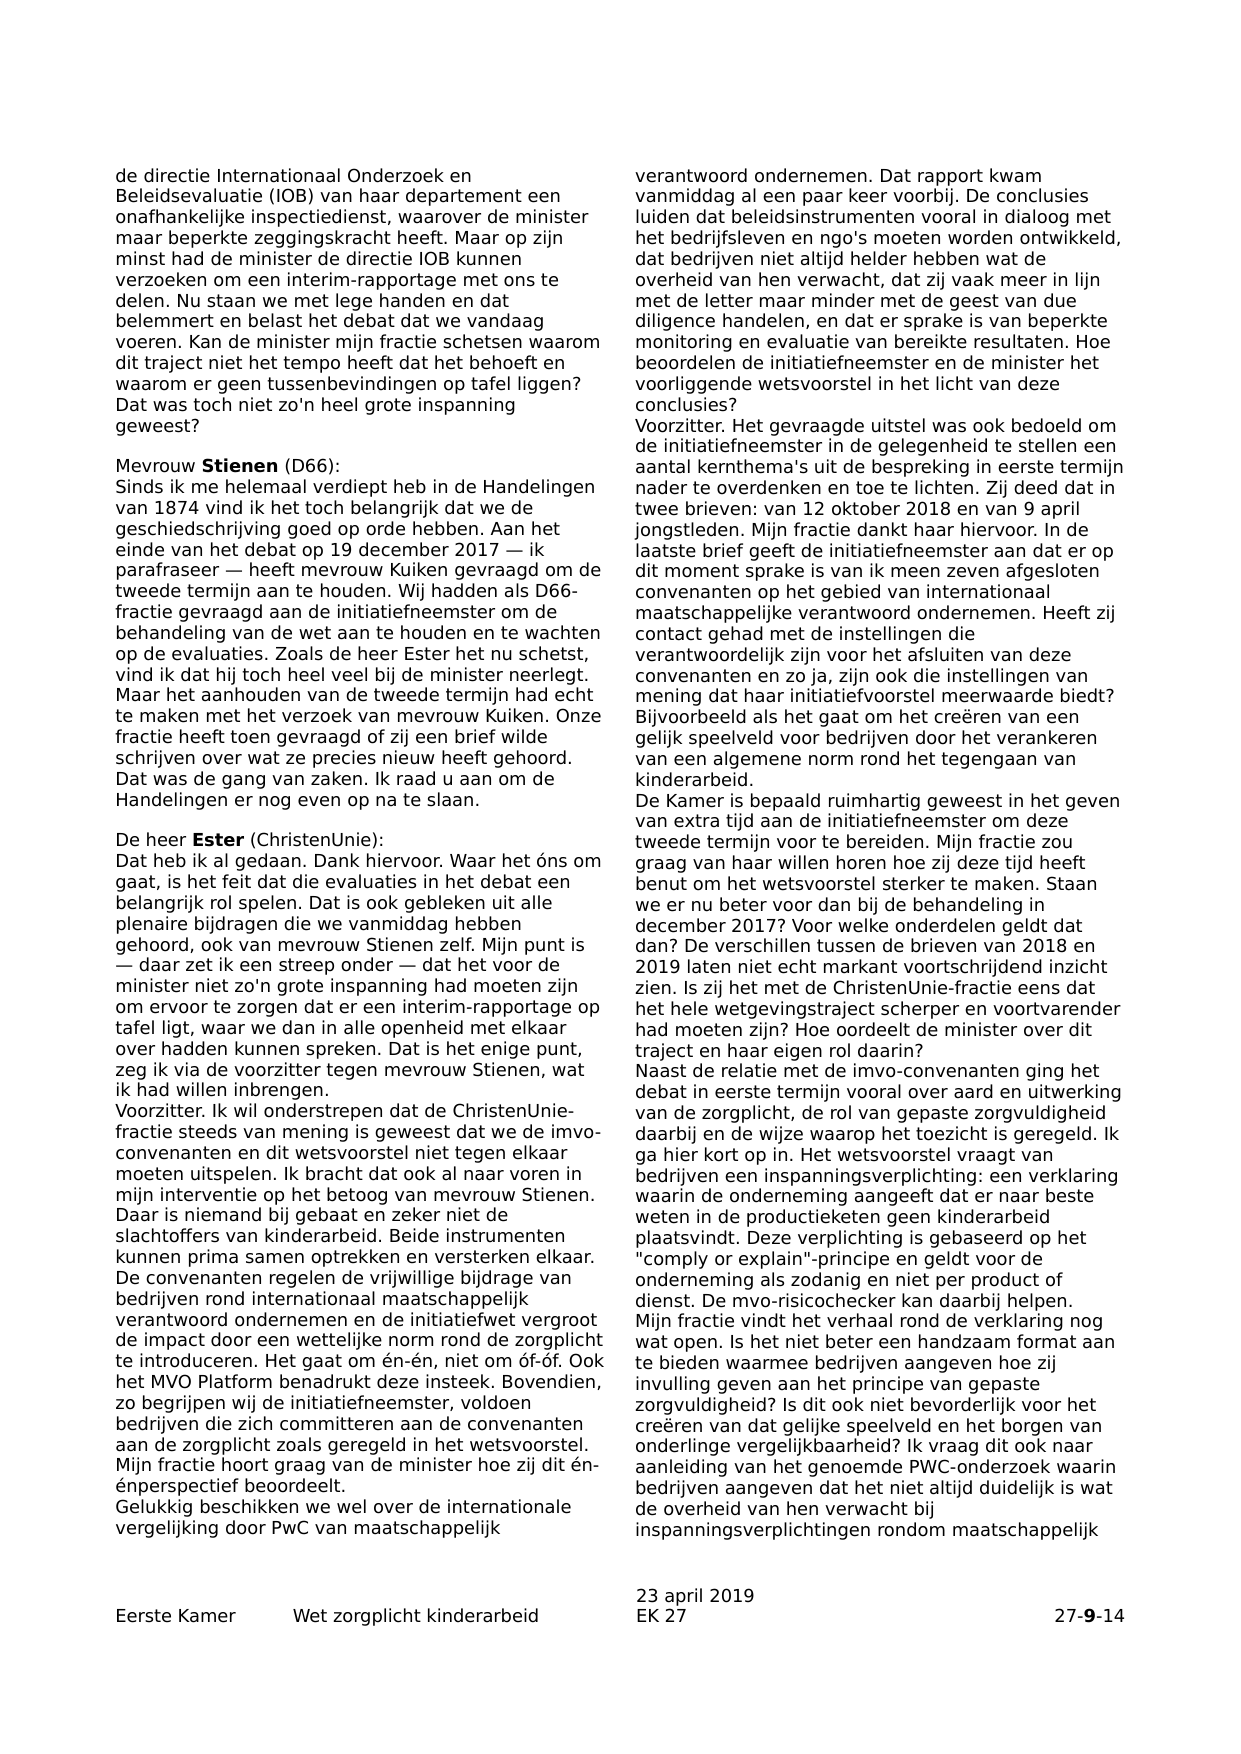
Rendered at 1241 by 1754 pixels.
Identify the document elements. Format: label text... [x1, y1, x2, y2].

text De Kamer is bepaald ruimhartig geweest in het geven van extra tijd aan de initiatiefneemster om deze tweede termijn voor te bereiden. Mijn fractie zou graag van haar willen horen hoe zij deze tijd heeft benut om het wetsvoorstel sterker te maken. Staan we er nu beter voor dan bij de behandeling in december 2017? Voor welke onderdelen geldt dat dan? De verschillen tussen de brieven van 2018 en 2019 laten niet echt markant voortschrijdend inzicht zien. Is zij het met de ChristenUnie-fractie eens dat het hele wetgevingstraject scherper en voortvarender had moeten zijn? Hoe oordeelt de minister over dit traject en haar eigen rol daarin? [635, 790, 1125, 1061]
text Naast de relatie met de imvo-convenanten ging het debat in eerste termijn vooral over aard en uitwerking van de zorgplicht, de rol van gepaste zorgvuldigheid daarbij en de wijze waarop het toezicht is geregeld. Ik ga hier kort op in. Het wetsvoorstel vraagt van bedrijven een inspanningsverplichting: een verklaring waarin de onderneming aangeeft dat er naar beste weten in de productieketen geen kinderarbeid plaatsvindt. Deze verplichting is gebaseerd op het "comply or explain"-principe en geldt voor de onderneming als zodanig en niet per product of dienst. De mvo-risicochecker kan daarbij helpen. [635, 1061, 1125, 1311]
text Dat heb ik al gedaan. Dank hiervoor. Waar het óns om gaat, is het feit dat die evaluaties in het debat een belangrijk rol spelen. Dat is ook gebleken uit alle plenaire bijdragen die we vanmiddag hebben gehoord, ook van mevrouw Stienen zelf. Mijn punt is — daar zet ik een streep onder — dat het voor de minister niet zo'n grote inspanning had moeten zijn om ervoor te zorgen dat er een interim-rapportage op tafel ligt, waar we dan in alle openheid met elkaar over hadden kunnen spreken. Dat is het enige punt, zeg ik via de voorzitter tegen mevrouw Stienen, wat ik had willen inbrengen. [115, 851, 605, 1101]
text verantwoord ondernemen. Dat rapport kwam vanmiddag al een paar keer voorbij. De conclusies luiden dat beleidsinstrumenten vooral in dialoog met het bedrijfsleven en ngo's moeten worden ontwikkeld, dat bedrijven niet altijd helder hebben wat de overheid van hen verwacht, dat zij vaak meer in lijn met de letter maar minder met de geest van due diligence handelen, en dat er sprake is van beperkte monitoring en evaluatie van bereikte resultaten. Hoe beoordelen de initiatiefneemster en de minister het voorliggende wetsvoorstel in het licht van deze conclusies? [635, 165, 1125, 415]
text Voorzitter. Het gevraagde uitstel was ook bedoeld om de initiatiefneemster in de gelegenheid te stellen een aantal kernthema's uit de bespreking in eerste termijn nader te overdenken en toe te lichten. Zij deed dat in twee brieven: van 12 oktober 2018 en van 9 april jongstleden. Mijn fractie dankt haar hiervoor. In de laatste brief geeft de initiatiefneemster aan dat er op dit moment sprake is van ik meen zeven afgesloten convenanten op het gebied van internationaal maatschappelijke verantwoord ondernemen. Heeft zij contact gehad met de instellingen die verantwoordelijk zijn voor het afsluiten van deze convenanten en zo ja, zijn ook die instellingen van mening dat haar initiatiefvoorstel meerwaarde biedt? Bijvoorbeeld als het gaat om het creëren van een gelijk speelveld voor bedrijven door het verankeren van een algemene norm rond het tegengaan van kinderarbeid. [635, 415, 1125, 790]
text de directie Internationaal Onderzoek en Beleidsevaluatie (IOB) van haar departement een onafhankelijke inspectiedienst, waarover de minister maar beperkte zeggingskracht heeft. Maar op zijn minst had de minister de directie IOB kunnen verzoeken om een interim-rapportage met ons te delen. Nu staan we met lege handen en dat belemmert en belast het debat dat we vandaag voeren. Kan de minister mijn fractie schetsen waarom dit traject niet het tempo heeft dat het behoeft en waarom er geen tussenbevindingen op tafel liggen? Dat was toch niet zo'n heel grote inspanning geweest? [115, 165, 605, 436]
text Sinds ik me helemaal verdiept heb in de Handelingen van 1874 vind ik het toch belangrijk dat we de geschiedschrijving goed op orde hebben. Aan het einde van het debat op 19 december 2017 — ik parafraseer — heeft mevrouw Kuiken gevraagd om de tweede termijn aan te houden. Wij hadden als D66-fractie gevraagd aan de initiatiefneemster om de behandeling van de wet aan te houden en te wachten op de evaluaties. Zoals de heer Ester het nu schetst, vind ik dat hij toch heel veel bij de minister neerlegt. Maar het aanhouden van de tweede termijn had echt te maken met het verzoek van mevrouw Kuiken. Onze fractie heeft toen gevraagd of zij een brief wilde schrijven over wat ze precies nieuw heeft gehoord. Dat was de gang van zaken. Ik raad u aan om de Handelingen er nog even op na te slaan. [115, 477, 605, 810]
text Gelukkig beschikken we wel over de internationale vergelijking door PwC van maatschappelijk [115, 1497, 605, 1538]
text Mijn fractie vindt het verhaal rond de verklaring nog wat open. Is het niet beter een handzaam format aan te bieden waarmee bedrijven aangeven hoe zij invulling geven aan het principe van gepaste zorgvuldigheid? Is dit ook niet bevorderlijk voor het creëren van dat gelijke speelveld en het borgen van onderlinge vergelijkbaarheid? Ik vraag dit ook naar aanleiding van het genoemde PWC-onderzoek waarin bedrijven aangeven dat het niet altijd duidelijk is wat de overheid van hen verwacht bij inspanningsverplichtingen rondom maatschappelijk [635, 1311, 1125, 1540]
text De heer Ester (ChristenUnie): [115, 830, 605, 851]
text Voorzitter. Ik wil onderstrepen dat de ChristenUnie-fractie steeds van mening is geweest dat we de imvo-convenanten en dit wetsvoorstel niet tegen elkaar moeten uitspelen. Ik bracht dat ook al naar voren in mijn interventie op het betoog van mevrouw Stienen. Daar is niemand bij gebaat en zeker niet de slachtoffers van kinderarbeid. Beide instrumenten kunnen prima samen optrekken en versterken elkaar. De convenanten regelen de vrijwillige bijdrage van bedrijven rond internationaal maatschappelijk verantwoord ondernemen en de initiatiefwet vergroot de impact door een wettelijke norm rond de zorgplicht te introduceren. Het gaat om én-én, niet om óf-óf. Ook het MVO Platform benadrukt deze insteek. Bovendien, zo begrijpen wij de initiatiefneemster, voldoen bedrijven die zich committeren aan de convenanten aan de zorgplicht zoals geregeld in het wetsvoorstel. Mijn fractie hoort graag van de minister hoe zij dit én-énperspectief beoordeelt. [115, 1101, 605, 1497]
text Mevrouw Stienen (D66): [115, 456, 605, 477]
